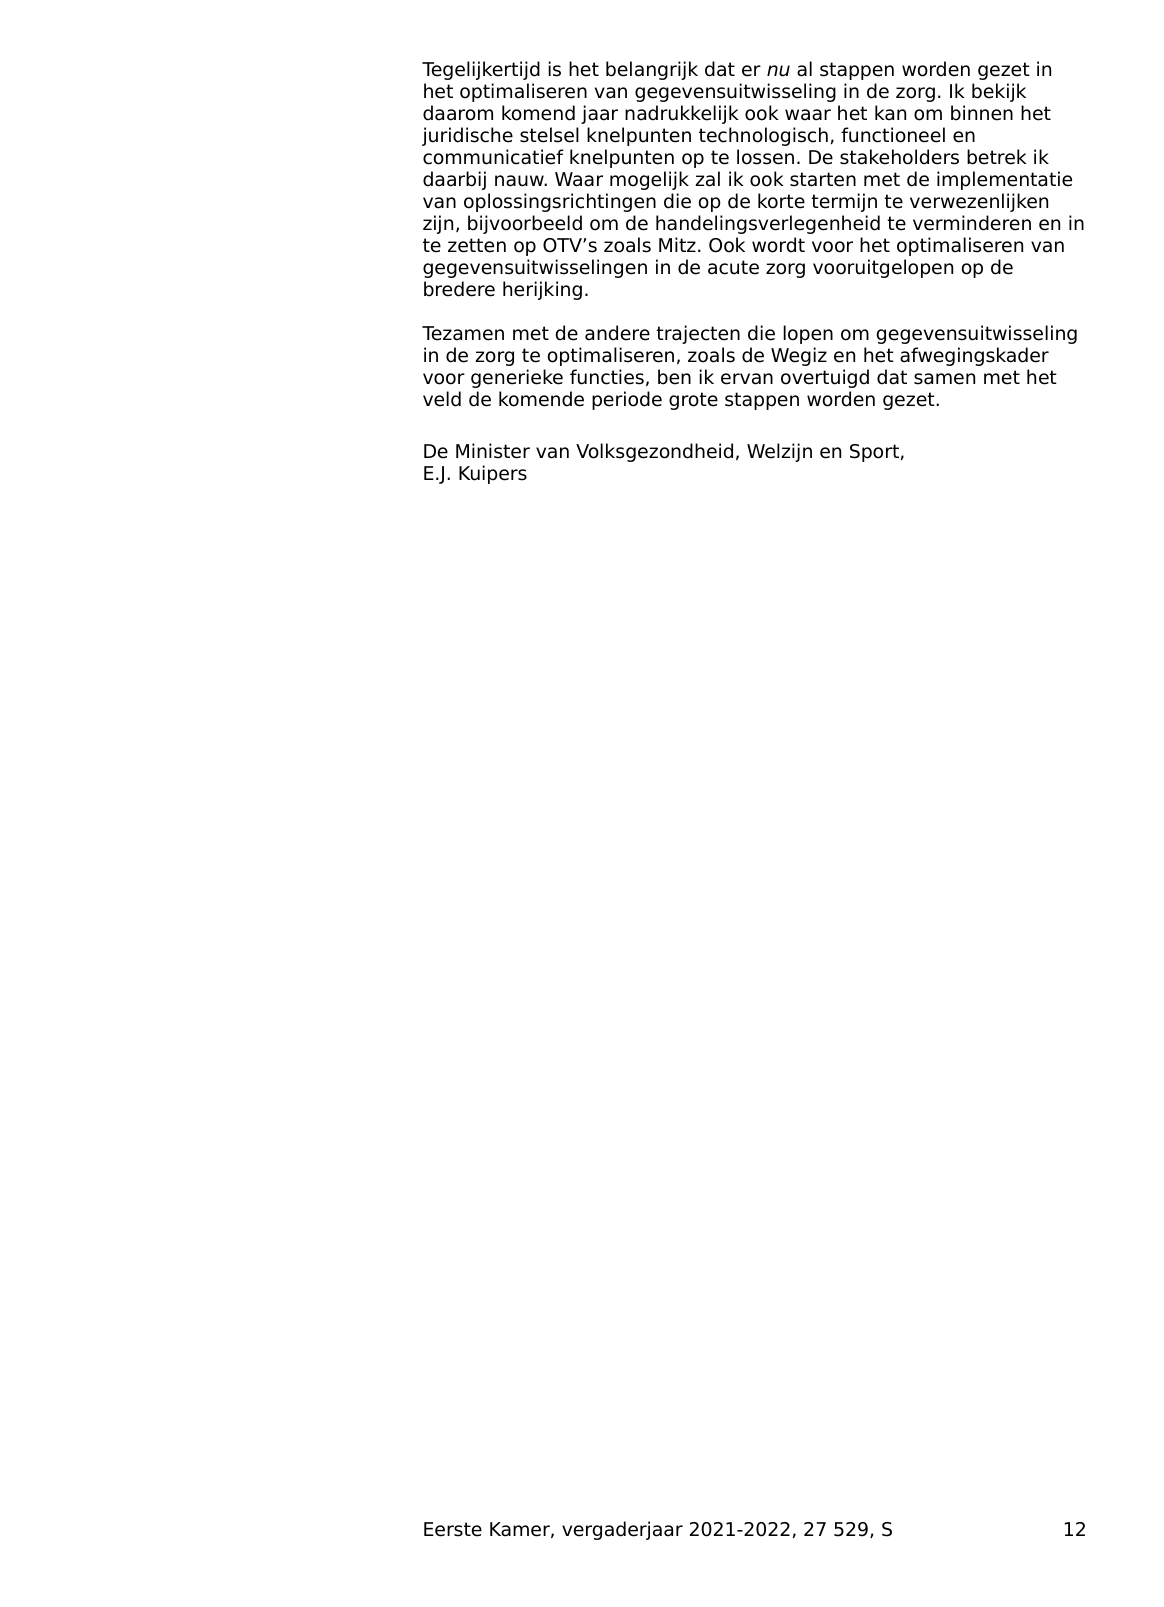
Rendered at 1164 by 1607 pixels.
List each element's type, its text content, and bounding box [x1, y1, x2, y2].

text Tezamen met de andere trajecten die lopen om gegevensuitwisseling in de zorg te optimaliseren, zoals de Wegiz en het afwegingskader voor generieke functies, ben ik ervan overtuigd dat samen met het veld de komende periode grote stappen worden gezet. [422, 323, 1087, 411]
text Tegelijkertijd is het belangrijk dat er nu al stappen worden gezet in het optimaliseren van gegevensuitwisseling in de zorg. Ik bekijk daarom komend jaar nadrukkelijk ook waar het kan om binnen het juridische stelsel knelpunten technologisch, functioneel en communicatief knelpunten op te lossen. De stakeholders betrek ik daarbij nauw. Waar mogelijk zal ik ook starten met de implementatie van oplossingsrichtingen die op de korte termijn te verwezenlijken zijn, bijvoorbeeld om de handelingsverlegenheid te verminderen en in te zetten op OTV’s zoals Mitz. Ook wordt voor het optimaliseren van gegevensuitwisselingen in de acute zorg vooruitgelopen op de bredere herijking. [422, 59, 1087, 301]
text De Minister van Volksgezondheid, Welzijn en Sport, E.J. Kuipers [422, 441, 1087, 485]
